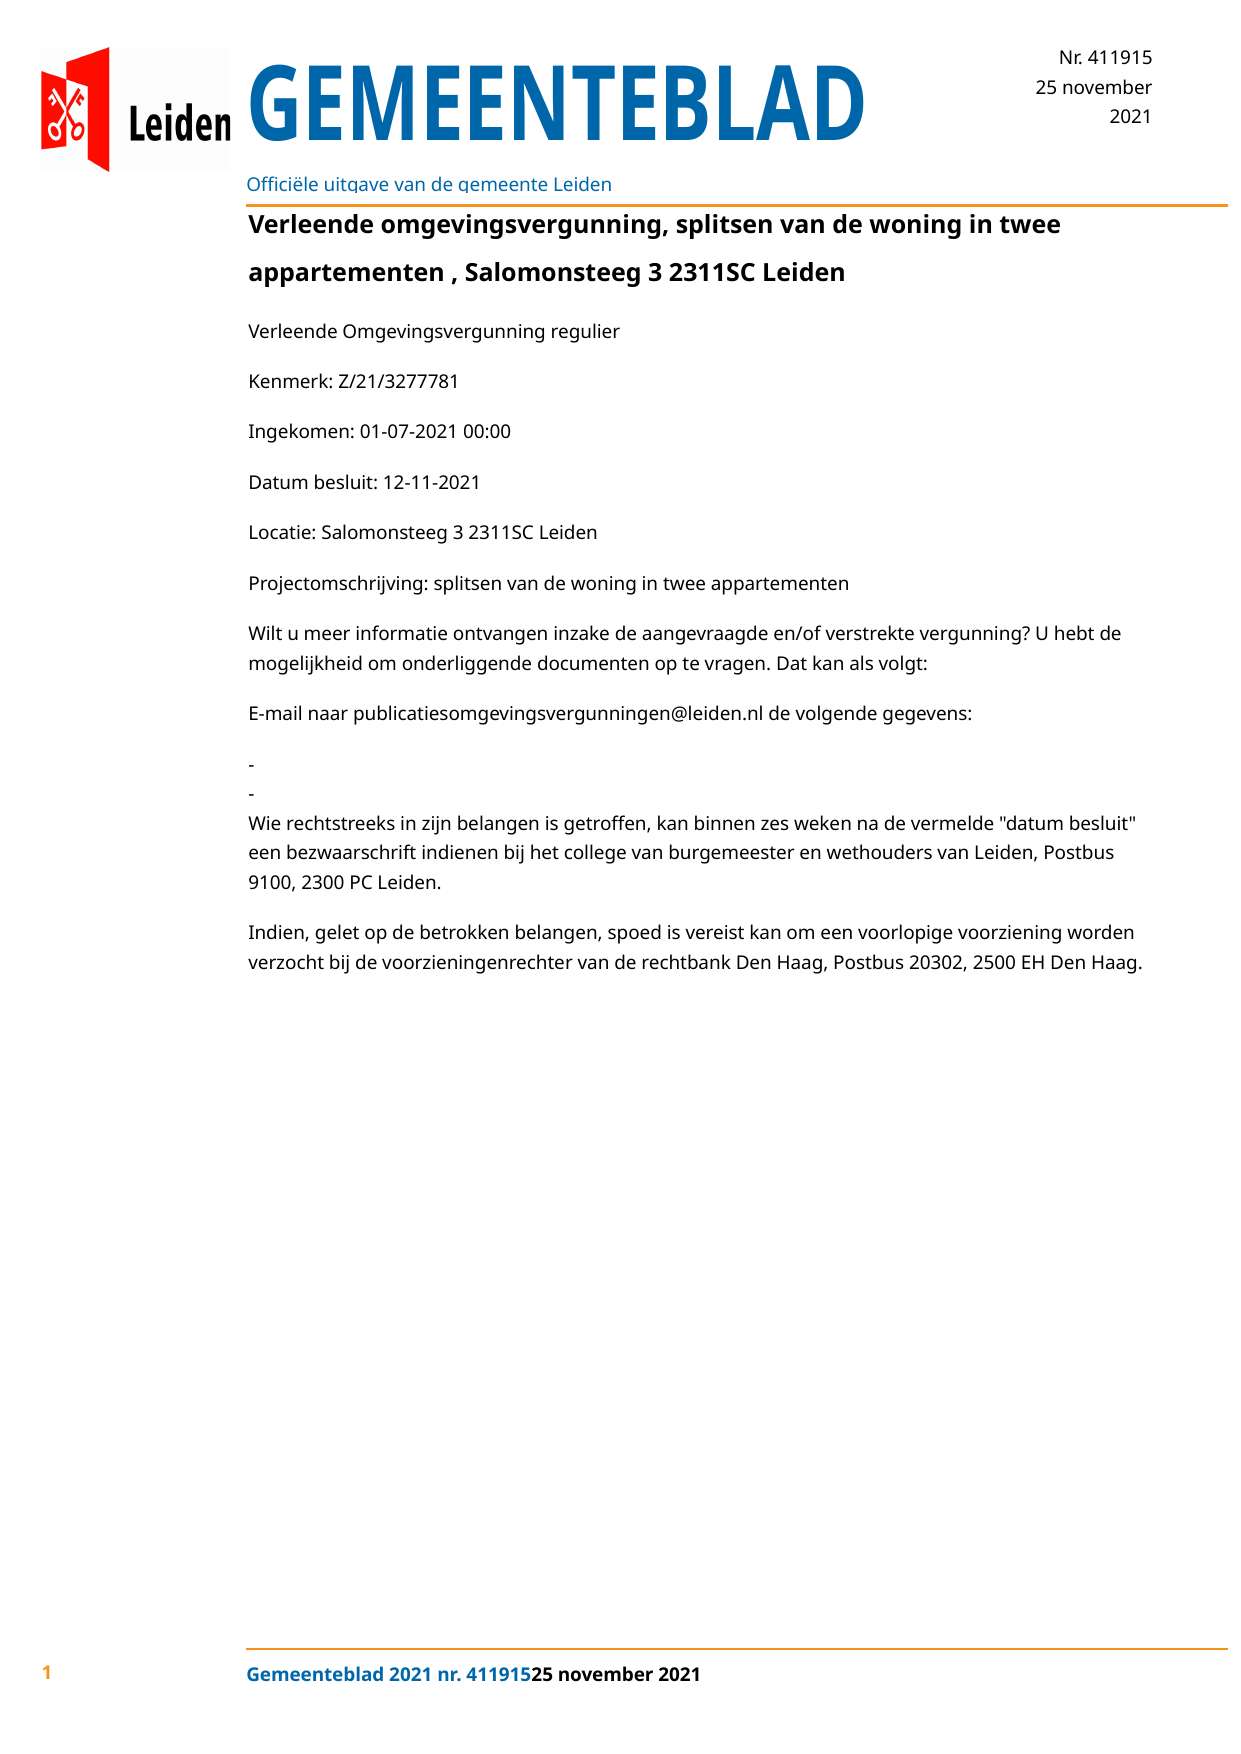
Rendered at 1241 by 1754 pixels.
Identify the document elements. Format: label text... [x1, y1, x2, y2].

picture [41, 47, 231, 172]
text Indien, gelet op de betrokken belangen, spoed is vereist kan om een voorlopige voorziening worden verzocht bij de voorzieningenrechter van de rechtbank Den Haag, Postbus 20302, 2500 EH Den Haag. [248, 919, 1152, 975]
text Locatie: Salomonsteeg 3 2311SC Leiden [248, 519, 1152, 545]
text Wilt u meer informatie ontvangen inzake de aangevraagde en/of verstrekte vergunning? U hebt de mogelijkheid om onderliggende documenten op te vragen. Dat kan als volgt: [248, 620, 1152, 676]
text E-mail naar publicatiesomgevingsvergunningen@leiden.nl de volgende gegevens: [248, 700, 1152, 726]
text Datum besluit: 12-11-2021 [248, 469, 1152, 495]
text Ingekomen: 01-07-2021 00:00 [248, 419, 1152, 444]
text Wie rechtstreeks in zijn belangen is getroffen, kan binnen zes weken na de vermelde "datum besluit" een bezwaarschrift indienen bij het college van burgemeester en wethouders van Leiden, Postbus 9100, 2300 PC Leiden. [248, 810, 1152, 895]
text Verleende omgevingsvergunning, splitsen van de woning in twee appartementen , Salomonsteeg 3 2311SC Leiden [248, 207, 1152, 288]
text Kenmerk: Z/21/3277781 [248, 368, 1152, 394]
text Projectomschrijving: splitsen van de woning in twee appartementen [248, 570, 1152, 596]
text Verleende Omgevingsvergunning regulier [248, 318, 1152, 344]
